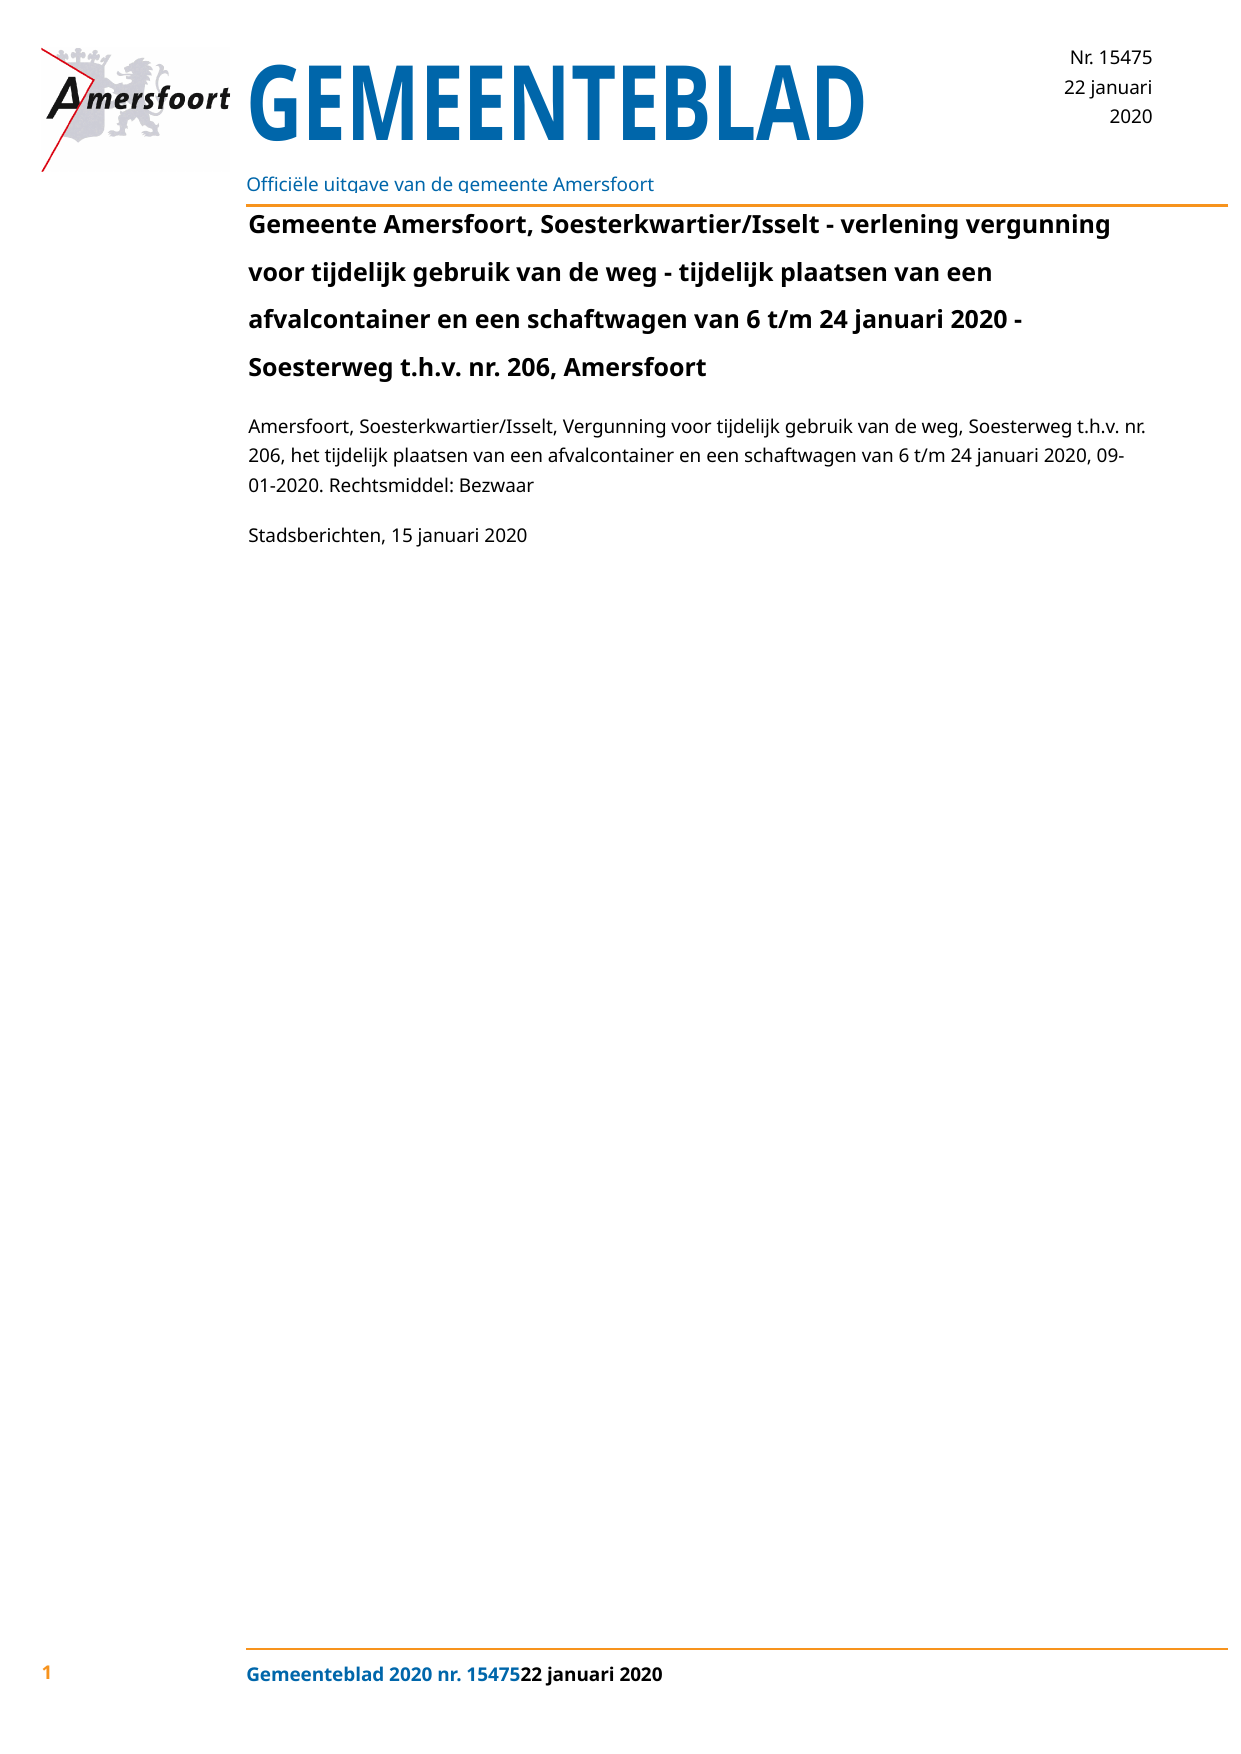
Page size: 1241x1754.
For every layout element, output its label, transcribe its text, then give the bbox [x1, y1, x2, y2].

text Amersfoort, Soesterkwartier/Isselt, Vergunning voor tijdelijk gebruik van de weg, Soesterweg t.h.v. nr. 206, het tijdelijk plaatsen van een afvalcontainer en een schaftwagen van 6 t/m 24 januari 2020, 09-01-2020. Rechtsmiddel: Bezwaar [248, 413, 1152, 498]
text Gemeente Amersfoort, Soesterkwartier/Isselt - verlening vergunning voor tijdelijk gebruik van de weg - tijdelijk plaatsen van een afvalcontainer en een schaftwagen van 6 t/m 24 januari 2020 - Soesterweg t.h.v. nr. 206, Amersfoort [248, 207, 1152, 384]
text Stadsberichten, 15 januari 2020 [248, 523, 1152, 548]
picture [41, 47, 231, 172]
